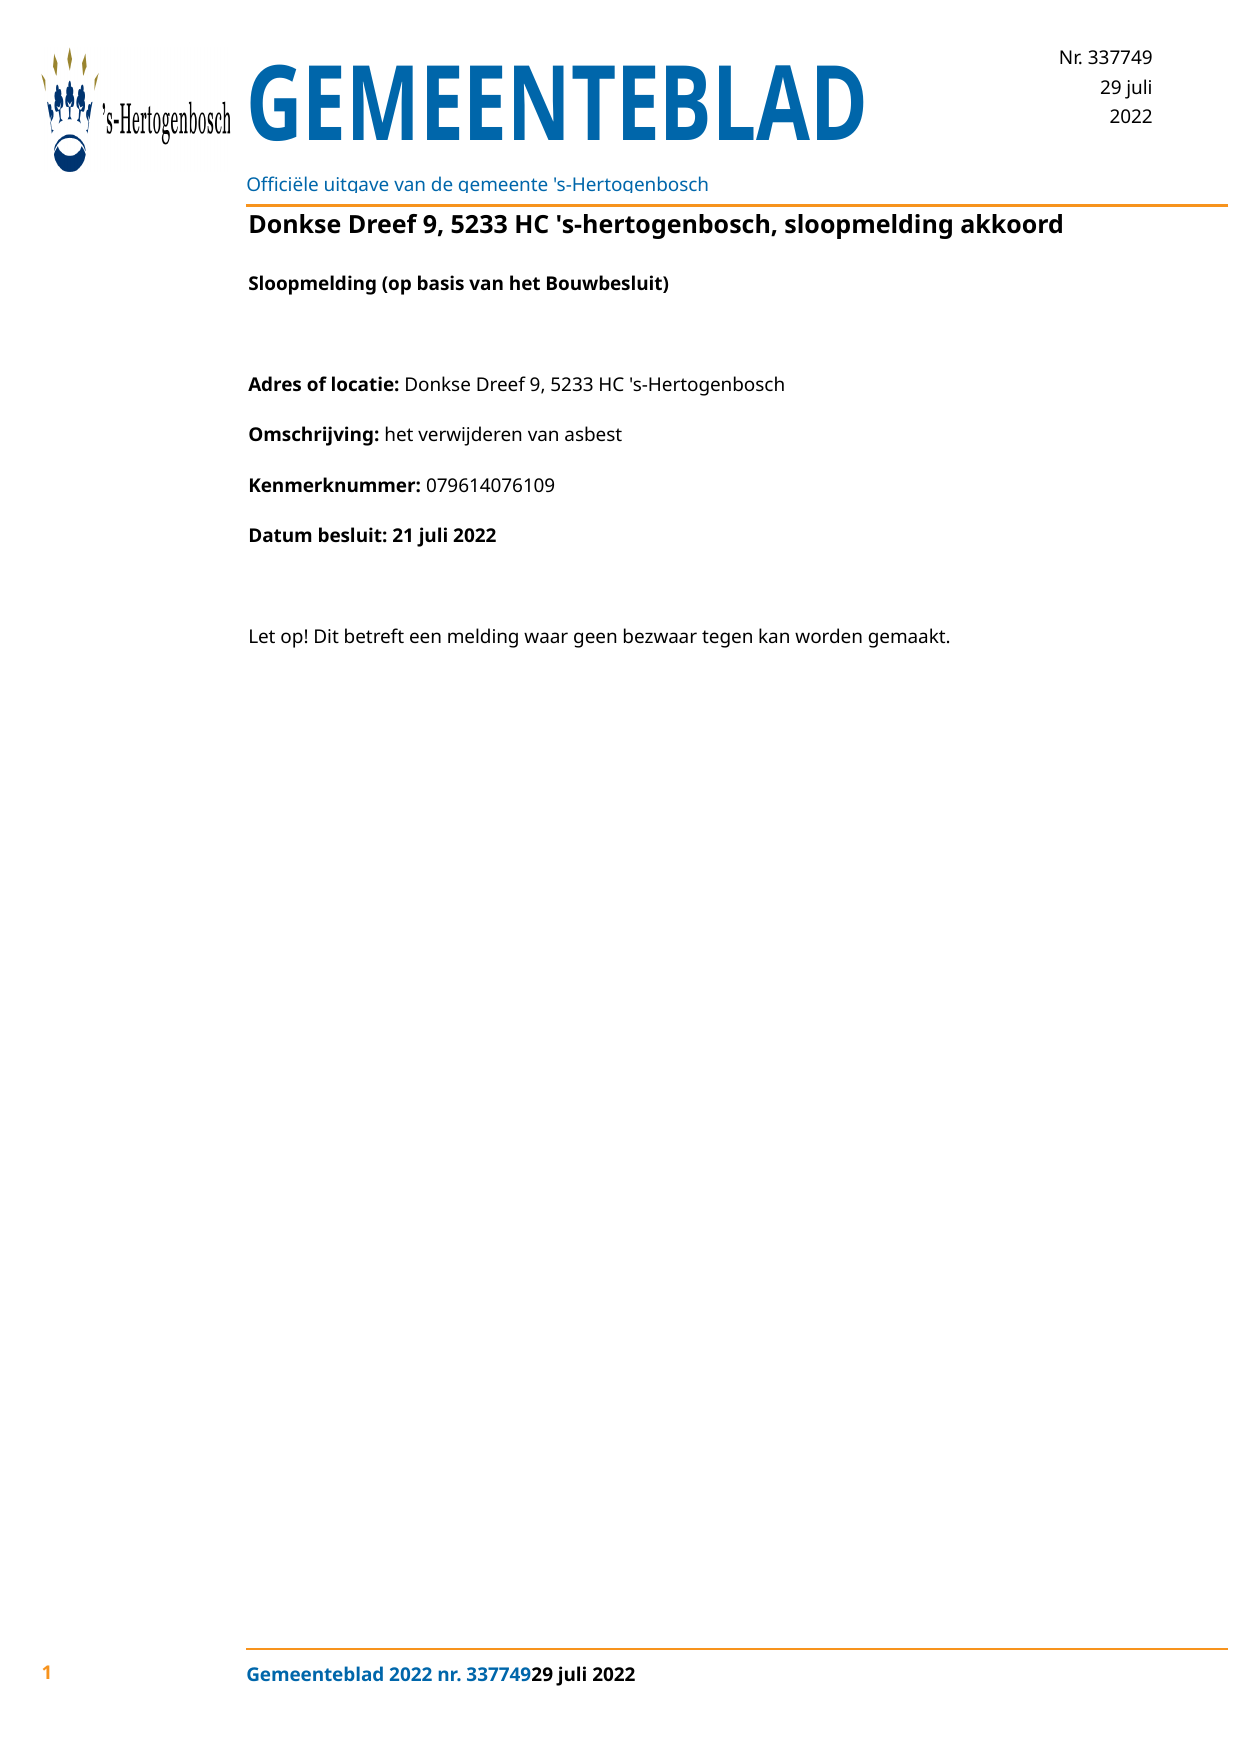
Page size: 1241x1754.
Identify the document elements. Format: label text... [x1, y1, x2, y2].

text Sloopmelding (op basis van het Bouwbesluit) [248, 270, 1152, 296]
text Kenmerknummer: 079614076109 [248, 472, 1152, 498]
text Adres of locatie: Donkse Dreef 9, 5233 HC 's-Hertogenbosch [248, 371, 1152, 397]
text Datum besluit: 21 juli 2022 [248, 522, 1152, 548]
text Omschrijving: het verwijderen van asbest [248, 422, 1152, 447]
picture [41, 47, 231, 172]
text Donkse Dreef 9, 5233 HC 's-hertogenbosch, sloopmelding akkoord [248, 207, 1152, 241]
text Let op! Dit betreft een melding waar geen bezwaar tegen kan worden gemaakt. [248, 623, 1152, 649]
